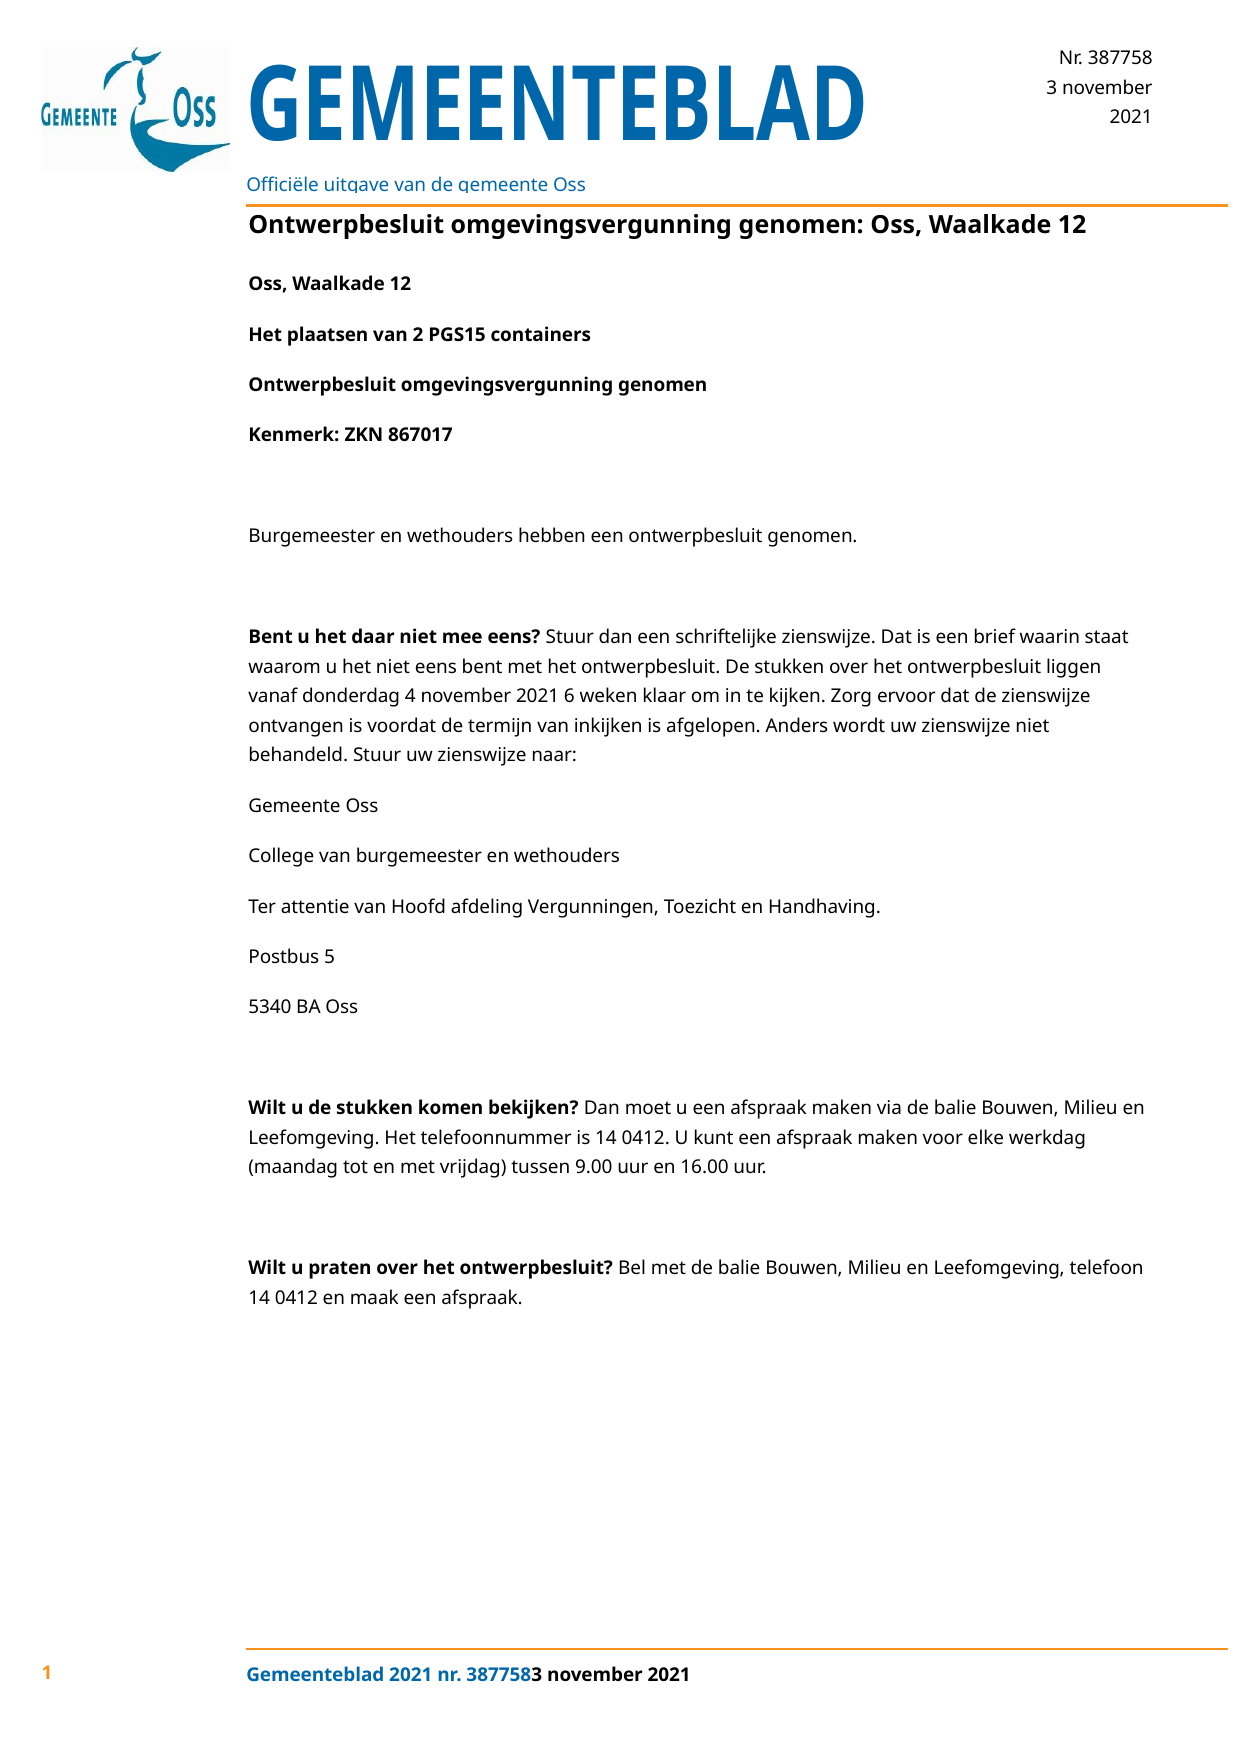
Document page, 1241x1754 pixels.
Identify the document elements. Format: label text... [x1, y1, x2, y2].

text Oss, Waalkade 12 [248, 270, 1152, 296]
text Ter attentie van Hoofd afdeling Vergunningen, Toezicht en Handhaving. [248, 893, 1152, 918]
text Burgemeester en wethouders hebben een ontwerpbesluit genomen. [248, 522, 1152, 548]
text Ontwerpbesluit omgevingsvergunning genomen [248, 371, 1152, 397]
text Wilt u de stukken komen bekijken? Dan moet u een afspraak maken via de balie Bouwen, Milieu en Leefomgeving. Het telefoonnummer is 14 0412. U kunt een afspraak maken voor elke werkdag (maandag tot en met vrijdag) tussen 9.00 uur en 16.00 uur. [248, 1094, 1152, 1179]
text Postbus 5 [248, 943, 1152, 969]
text Kenmerk: ZKN 867017 [248, 422, 1152, 447]
text College van burgemeester en wethouders [248, 842, 1152, 868]
picture [41, 47, 231, 172]
text Ontwerpbesluit omgevingsvergunning genomen: Oss, Waalkade 12 [248, 207, 1152, 241]
text Bent u het daar niet mee eens? Stuur dan een schriftelijke zienswijze. Dat is een brief waarin staat waarom u het niet eens bent met het ontwerpbesluit. De stukken over het ontwerpbesluit liggen vanaf donderdag 4 november 2021 6 weken klaar om in te kijken. Zorg ervoor dat de zienswijze ontvangen is voordat de termijn van inkijken is afgelopen. Anders wordt uw zienswijze niet behandeld. Stuur uw zienswijze naar: [248, 623, 1152, 767]
text Het plaatsen van 2 PGS15 containers [248, 321, 1152, 346]
text Gemeente Oss [248, 792, 1152, 818]
text Wilt u praten over het ontwerpbesluit? Bel met de balie Bouwen, Milieu en Leefomgeving, telefoon 14 0412 en maak een afspraak. [248, 1254, 1152, 1310]
text 5340 BA Oss [248, 994, 1152, 1019]
